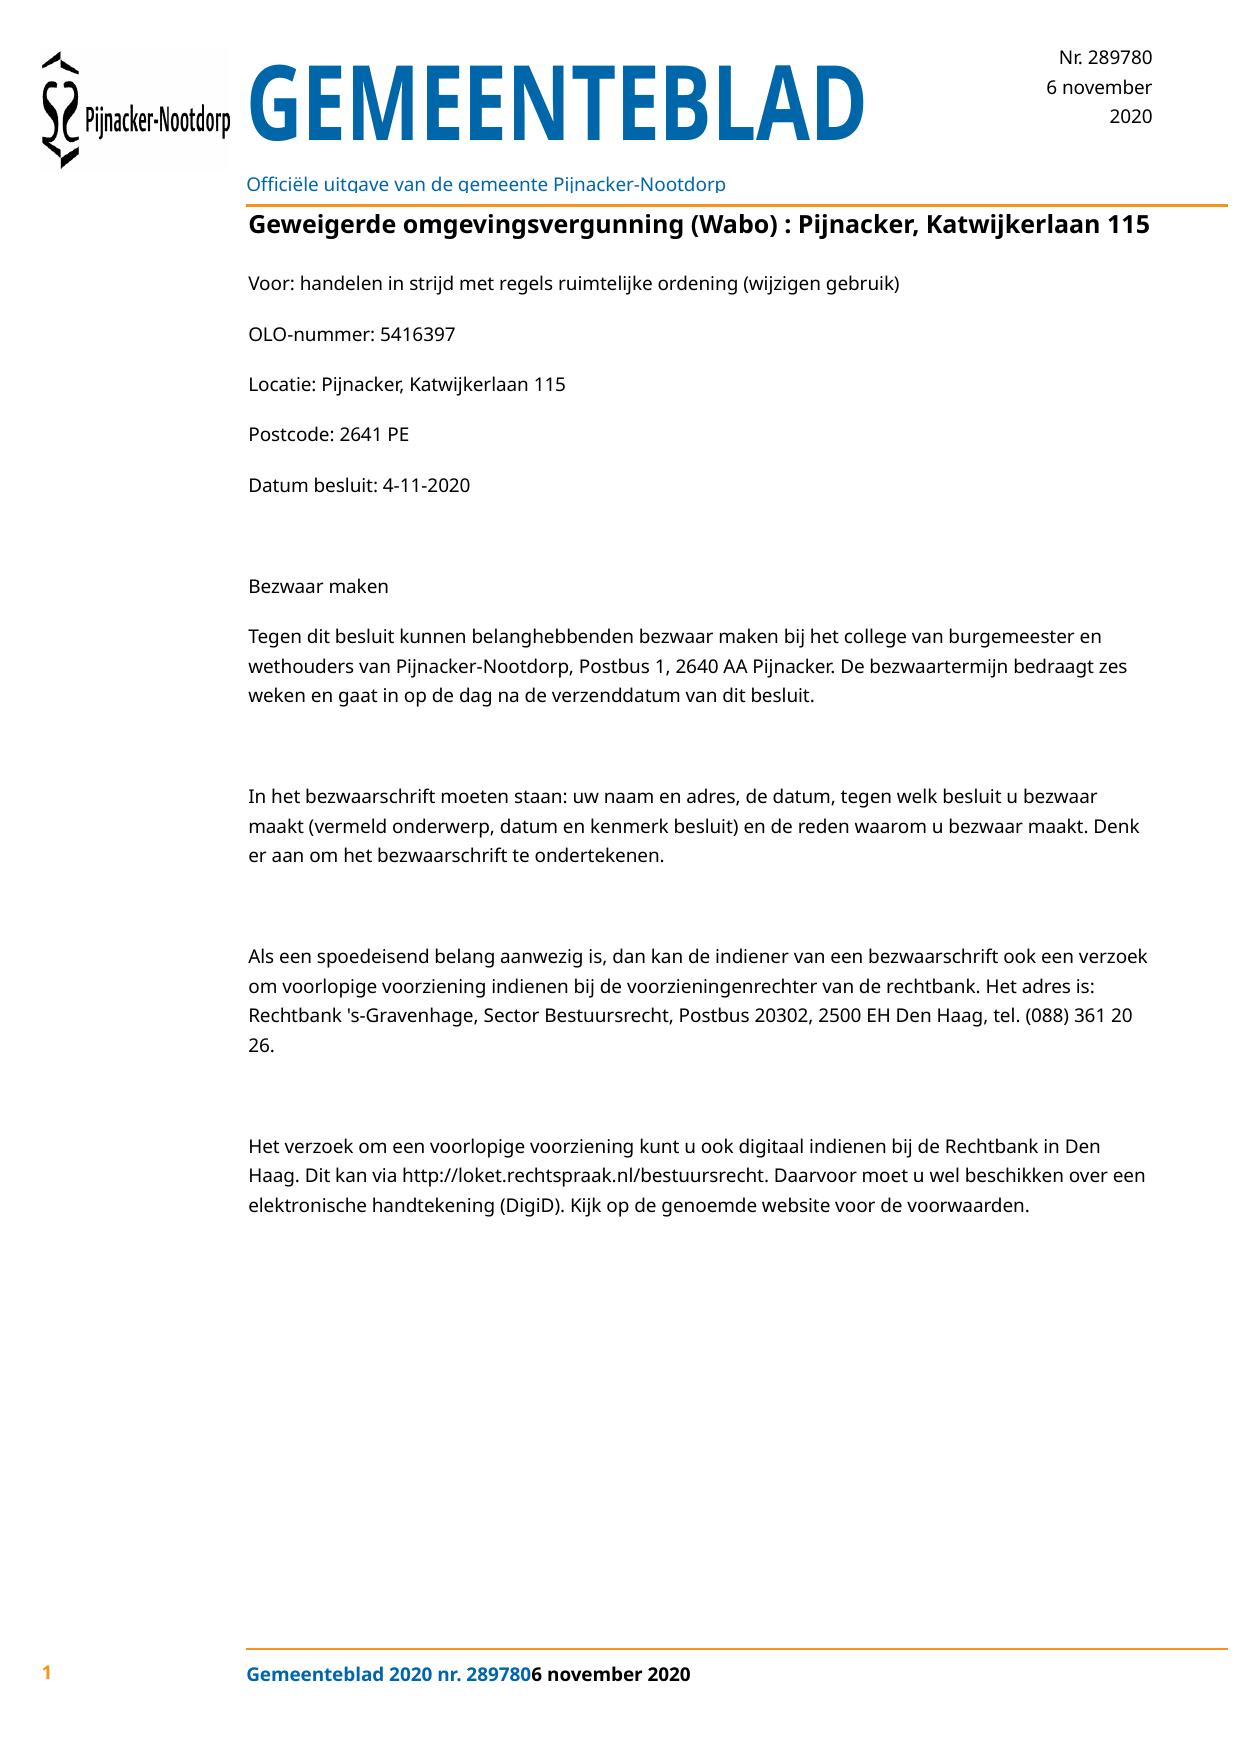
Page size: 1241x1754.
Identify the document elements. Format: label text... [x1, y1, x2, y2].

text Het verzoek om een voorlopige voorziening kunt u ook digitaal indienen bij de Rechtbank in Den Haag. Dit kan via http://loket.rechtspraak.nl/bestuursrecht. Daarvoor moet u wel beschikken over een elektronische handtekening (DigiD). Kijk op de genoemde website voor de voorwaarden. [248, 1133, 1152, 1218]
text Tegen dit besluit kunnen belanghebbenden bezwaar maken bij het college van burgemeester en wethouders van Pijnacker-Nootdorp, Postbus 1, 2640 AA Pijnacker. De bezwaartermijn bedraagt zes weken en gaat in op de dag na de verzenddatum van dit besluit. [248, 623, 1152, 708]
text Geweigerde omgevingsvergunning (Wabo) : Pijnacker, Katwijkerlaan 115 [248, 207, 1152, 241]
text Datum besluit: 4-11-2020 [248, 472, 1152, 498]
text OLO-nummer: 5416397 [248, 321, 1152, 346]
text In het bezwaarschrift moeten staan: uw naam en adres, de datum, tegen welk besluit u bezwaar maakt (vermeld onderwerp, datum en kenmerk besluit) en de reden waarom u bezwaar maakt. Denk er aan om het bezwaarschrift te ondertekenen. [248, 783, 1152, 868]
text Postcode: 2641 PE [248, 422, 1152, 447]
text Bezwaar maken [248, 573, 1152, 598]
text Als een spoedeisend belang aanwezig is, dan kan de indiener van een bezwaarschrift ook een verzoek om voorlopige voorziening indienen bij de voorzieningenrechter van de rechtbank. Het adres is: Rechtbank 's-Gravenhage, Sector Bestuursrecht, Postbus 20302, 2500 EH Den Haag, tel. (088) 361 20 26. [248, 943, 1152, 1058]
text Locatie: Pijnacker, Katwijkerlaan 115 [248, 371, 1152, 397]
text Voor: handelen in strijd met regels ruimtelijke ordening (wijzigen gebruik) [248, 270, 1152, 296]
picture [41, 47, 231, 172]
